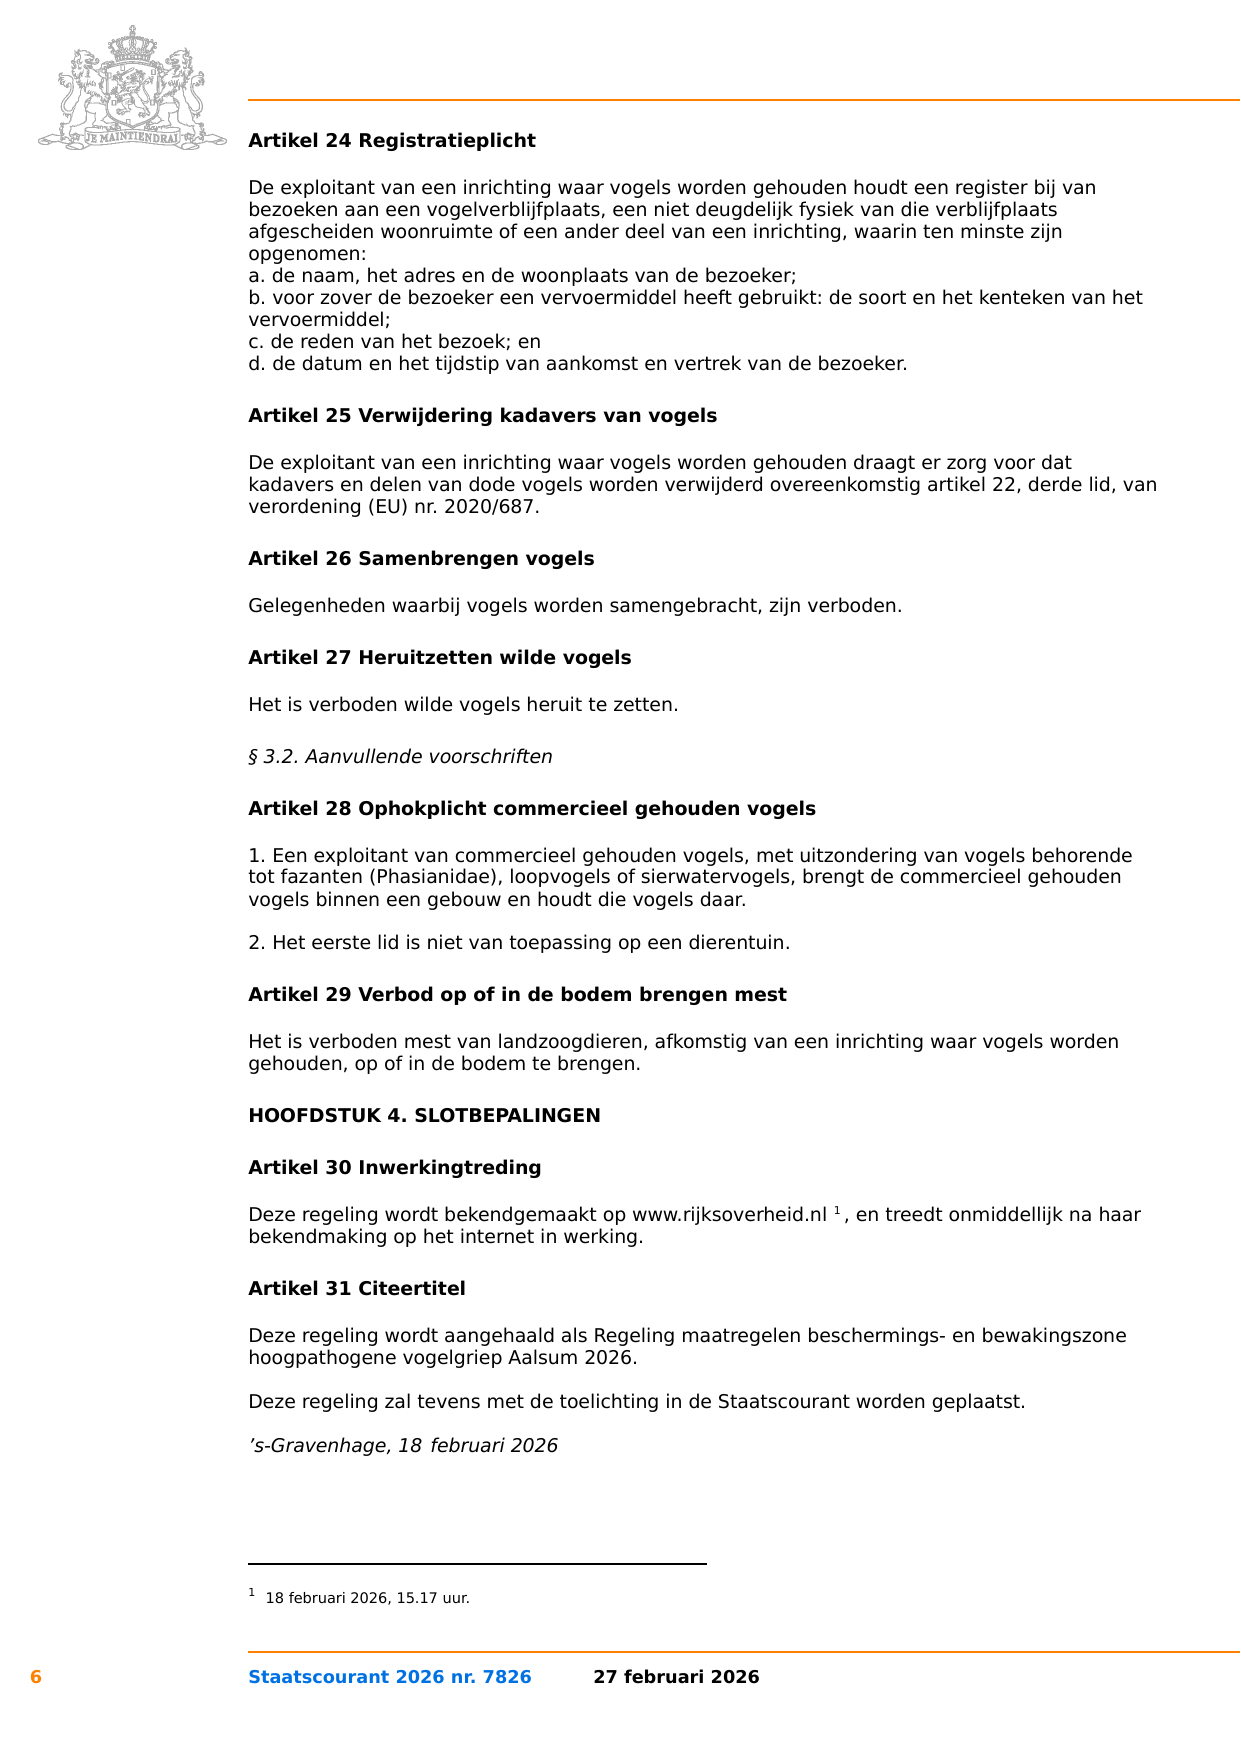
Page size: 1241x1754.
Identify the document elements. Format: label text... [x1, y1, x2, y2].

text a. de naam, het adres en de woonplaats van de bezoeker; [248, 265, 1163, 287]
subtitle HOOFDSTUK 4. SLOTBEPALINGEN [248, 1105, 1163, 1127]
text Deze regeling zal tevens met de toelichting in de Staatscourant worden geplaatst. [248, 1391, 1163, 1413]
subtitle Artikel 29 Verbod op of in de bodem brengen mest [248, 984, 1163, 1006]
text 2. Het eerste lid is niet van toepassing op een dierentuin. [248, 932, 1163, 954]
text Deze regeling wordt aangehaald als Regeling maatregelen beschermings- en bewakingszone hoogpathogene vogelgriep Aalsum 2026. [248, 1325, 1163, 1369]
subtitle Artikel 31 Citeertitel [248, 1278, 1163, 1300]
text 18 februari 2026, 15.17 uur. [248, 1586, 1163, 1608]
subtitle Artikel 30 Inwerkingtreding [248, 1157, 1163, 1179]
text ’s-Gravenhage, 18 februari 2026 [248, 1435, 1163, 1457]
text Gelegenheden waarbij vogels worden samengebracht, zijn verboden. [248, 594, 1163, 617]
subtitle § 3.2. Aanvullende voorschriften [248, 746, 1163, 767]
text Deze regeling wordt bekendgemaakt op www.rijksoverheid.nl , en treedt onmiddellijk na haar bekendmaking op het internet in werking. [248, 1204, 1163, 1248]
subtitle Artikel 25 Verwijdering kadavers van vogels [248, 405, 1163, 427]
text d. de datum en het tijdstip van aankomst en vertrek van de bezoeker. [248, 353, 1163, 375]
text b. voor zover de bezoeker een vervoermiddel heeft gebruikt: de soort en het kenteken van het vervoermiddel; [248, 287, 1163, 331]
subtitle Artikel 24 Registratieplicht [248, 130, 1163, 152]
text Het is verboden mest van landzoogdieren, afkomstig van een inrichting waar vogels worden gehouden, op of in de bodem te brengen. [248, 1031, 1163, 1075]
text Het is verboden wilde vogels heruit te zetten. [248, 693, 1163, 716]
text De exploitant van een inrichting waar vogels worden gehouden houdt een register bij van bezoeken aan een vogelverblijfplaats, een niet deugdelijk fysiek van die verblijfplaats afgescheiden woonruimte of een ander deel van een inrichting, waarin ten minste zijn opgenomen: [248, 177, 1163, 265]
subtitle Artikel 27 Heruitzetten wilde vogels [248, 647, 1163, 668]
picture [38, 25, 227, 150]
text 1. Een exploitant van commercieel gehouden vogels, met uitzondering van vogels behorende tot fazanten (Phasianidae), loopvogels of sierwatervogels, brengt de commercieel gehouden vogels binnen een gebouw en houdt die vogels daar. [248, 844, 1163, 910]
subtitle Artikel 28 Ophokplicht commercieel gehouden vogels [248, 797, 1163, 819]
text c. de reden van het bezoek; en [248, 331, 1163, 353]
subtitle Artikel 26 Samenbrengen vogels [248, 548, 1163, 569]
text De exploitant van een inrichting waar vogels worden gehouden draagt er zorg voor dat kadavers en delen van dode vogels worden verwijderd overeenkomstig artikel 22, derde lid, van verordening (EU) nr. 2020/687. [248, 452, 1163, 518]
